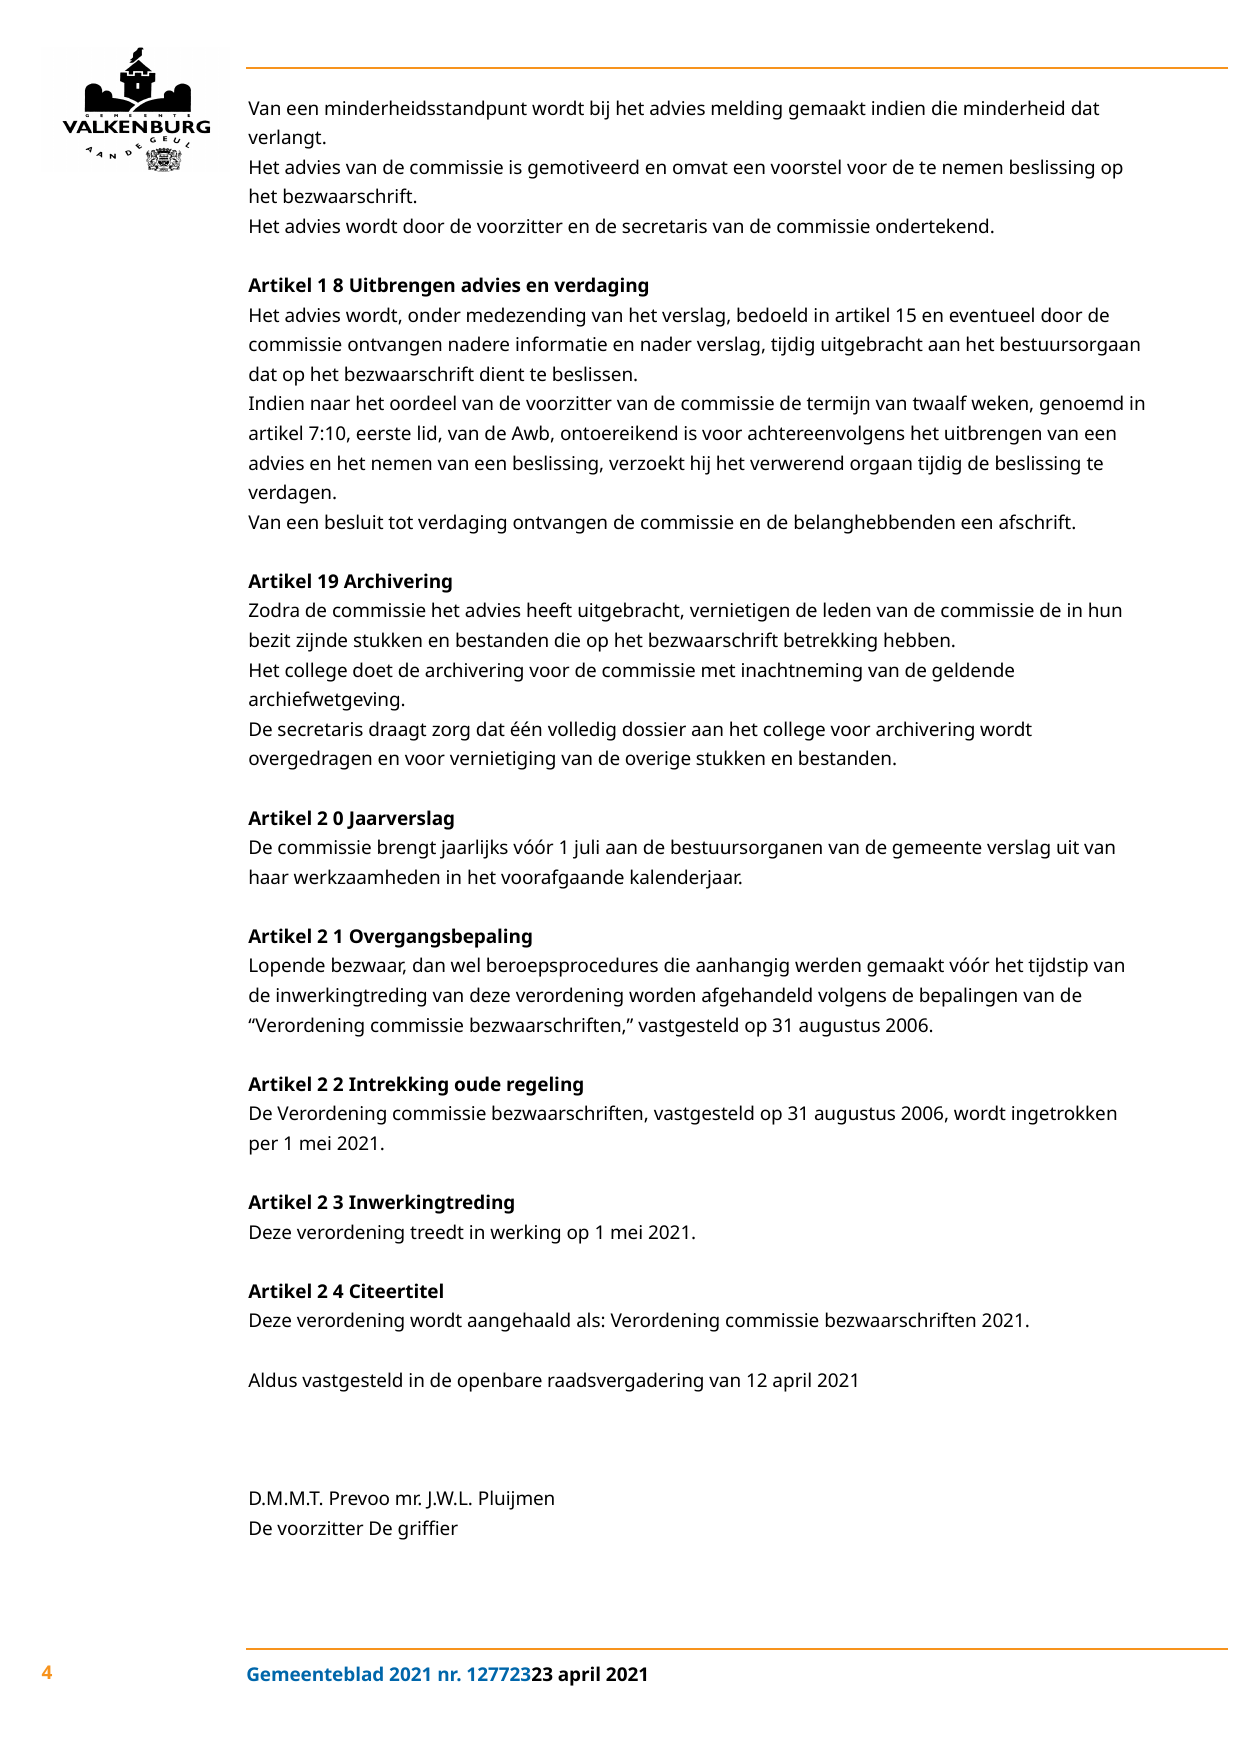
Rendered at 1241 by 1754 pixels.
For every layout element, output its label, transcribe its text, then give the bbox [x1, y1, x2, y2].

text Artikel 1 8 Uitbrengen advies en verdaging [248, 272, 1152, 298]
text De voorzitter De griffier [248, 1515, 1152, 1541]
text Artikel 2 2 Intrekking oude regeling [248, 1071, 1152, 1097]
text Zodra de commissie het advies heeft uitgebracht, vernietigen de leden van de commissie de in hun bezit zijnde stukken en bestanden die op het bezwaarschrift betrekking hebben. [248, 598, 1152, 653]
text Artikel 2 0 Jaarverslag [248, 805, 1152, 831]
text Lopende bezwaar, dan wel beroepsprocedures die aanhangig werden gemaakt vóór het tijdstip van de inwerkingtreding van deze verordening worden afgehandeld volgens de bepalingen van de “Verordening commissie bezwaarschriften,” vastgesteld op 31 augustus 2006. [248, 953, 1152, 1038]
text De commissie brengt jaarlijks vóór 1 juli aan de bestuursorganen van de gemeente verslag uit van haar werkzaamheden in het voorafgaande kalenderjaar. [248, 834, 1152, 890]
text De Verordening commissie bezwaarschriften, vastgesteld op 31 augustus 2006, wordt ingetrokken per 1 mei 2021. [248, 1101, 1152, 1156]
text Het advies wordt door de voorzitter en de secretaris van de commissie ondertekend. [248, 213, 1152, 239]
text Het advies wordt, onder medezending van het verslag, bedoeld in artikel 15 en eventueel door de commissie ontvangen nadere informatie en nader verslag, tijdig uitgebracht aan het bestuursorgaan dat op het bezwaarschrift dient te beslissen. [248, 302, 1152, 387]
text Deze verordening treedt in werking op 1 mei 2021. [248, 1219, 1152, 1245]
picture [41, 47, 231, 172]
text De secretaris draagt zorg dat één volledig dossier aan het college voor archivering wordt overgedragen en voor vernietiging van de overige stukken en bestanden. [248, 716, 1152, 771]
text Het college doet de archivering voor de commissie met inachtneming van de geldende archiefwetgeving. [248, 657, 1152, 712]
text Indien naar het oordeel van de voorzitter van de commissie de termijn van twaalf weken, genoemd in artikel 7:10, eerste lid, van de Awb, ontoereikend is voor achtereenvolgens het uitbrengen van een advies en het nemen van een beslissing, verzoekt hij het verwerend orgaan tijdig de beslissing te verdagen. [248, 391, 1152, 505]
text Van een besluit tot verdaging ontvangen de commissie en de belanghebbenden een afschrift. [248, 509, 1152, 535]
text Deze verordening wordt aangehaald als: Verordening commissie bezwaarschriften 2021. [248, 1308, 1152, 1333]
text Artikel 2 3 Inwerkingtreding [248, 1189, 1152, 1215]
text Artikel 2 1 Overgangsbepaling [248, 923, 1152, 949]
text Aldus vastgesteld in de openbare raadsvergadering van 12 april 2021 [248, 1367, 1152, 1393]
text D.M.M.T. Prevoo mr. J.W.L. Pluijmen [248, 1485, 1152, 1511]
text Artikel 2 4 Citeertitel [248, 1278, 1152, 1304]
text Artikel 19 Archivering [248, 568, 1152, 594]
text Het advies van de commissie is gemotiveerd en omvat een voorstel voor de te nemen beslissing op het bezwaarschrift. [248, 154, 1152, 209]
text Van een minderheidsstandpunt wordt bij het advies melding gemaakt indien die minderheid dat verlangt. [248, 95, 1152, 150]
